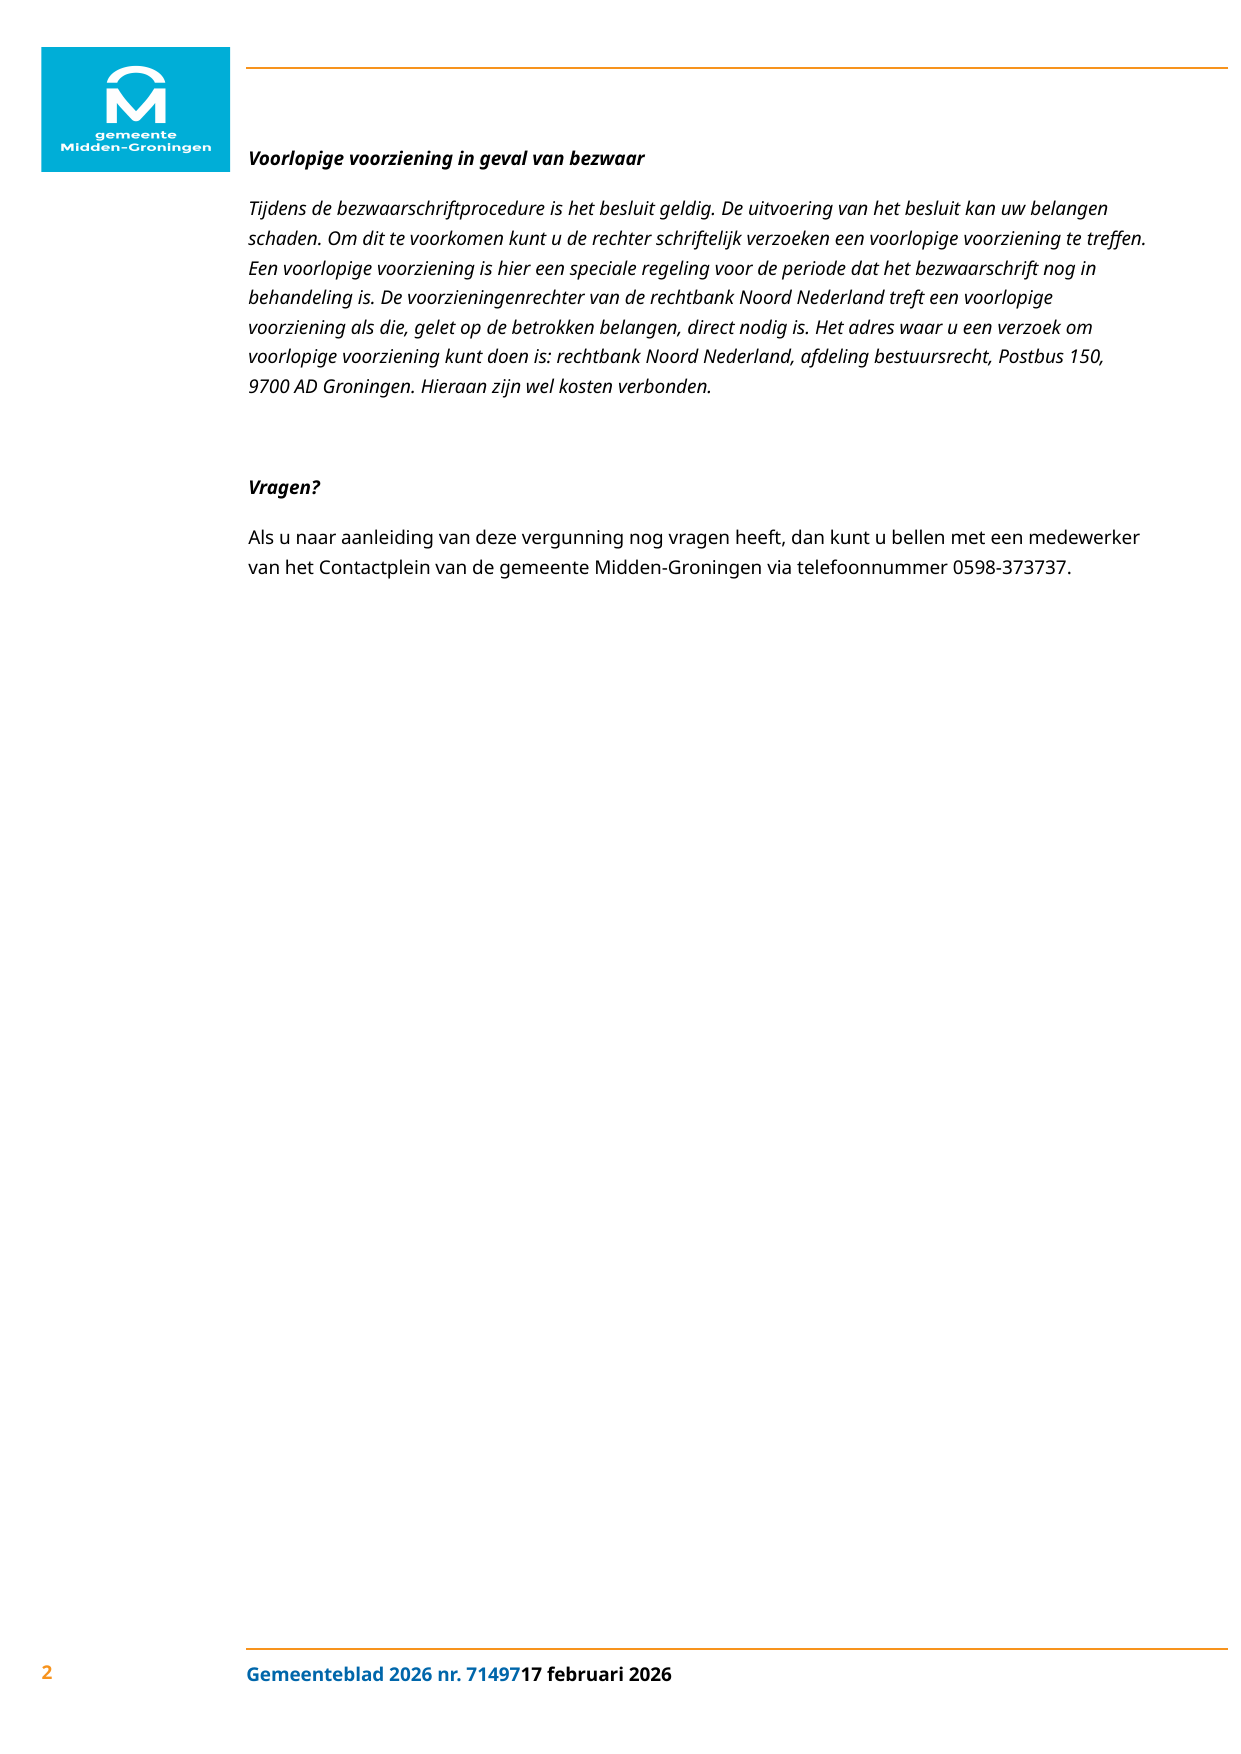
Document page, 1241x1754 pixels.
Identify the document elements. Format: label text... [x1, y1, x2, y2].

text Als u naar aanleiding van deze vergunning nog vragen heeft, dan kunt u bellen met een medewerker van het Contactplein van de gemeente Midden-Groningen via telefoonnummer 0598-373737. [248, 524, 1152, 580]
text Vragen? [248, 474, 1152, 500]
picture [184, 146, 190, 153]
picture [107, 89, 165, 122]
text Tijdens de bezwaarschriftprocedure is het besluit geldig. De uitvoering van het besluit kan uw belangen schaden. Om dit te voorkomen kunt u de rechter schriftelijk verzoeken een voorlopige voorziening te treffen. Een voorlopige voorziening is hier een speciale regeling voor de periode dat het bezwaarschrift nog in behandeling is. De voorzieningenrechter van de rechtbank Noord Nederland treft een voorlopige voorziening als die, gelet op de betrokken belangen, direct nodig is. Het adres waar u een verzoek om voorlopige voorziening kunt doen is: rechtbank Noord Nederland, afdeling bestuursrecht, Postbus 150, 9700 AD Groningen. Hieraan zijn wel kosten verbonden. [248, 196, 1152, 399]
text Voorlopige voorziening in geval van bezwaar [248, 145, 1152, 171]
picture [108, 66, 164, 82]
